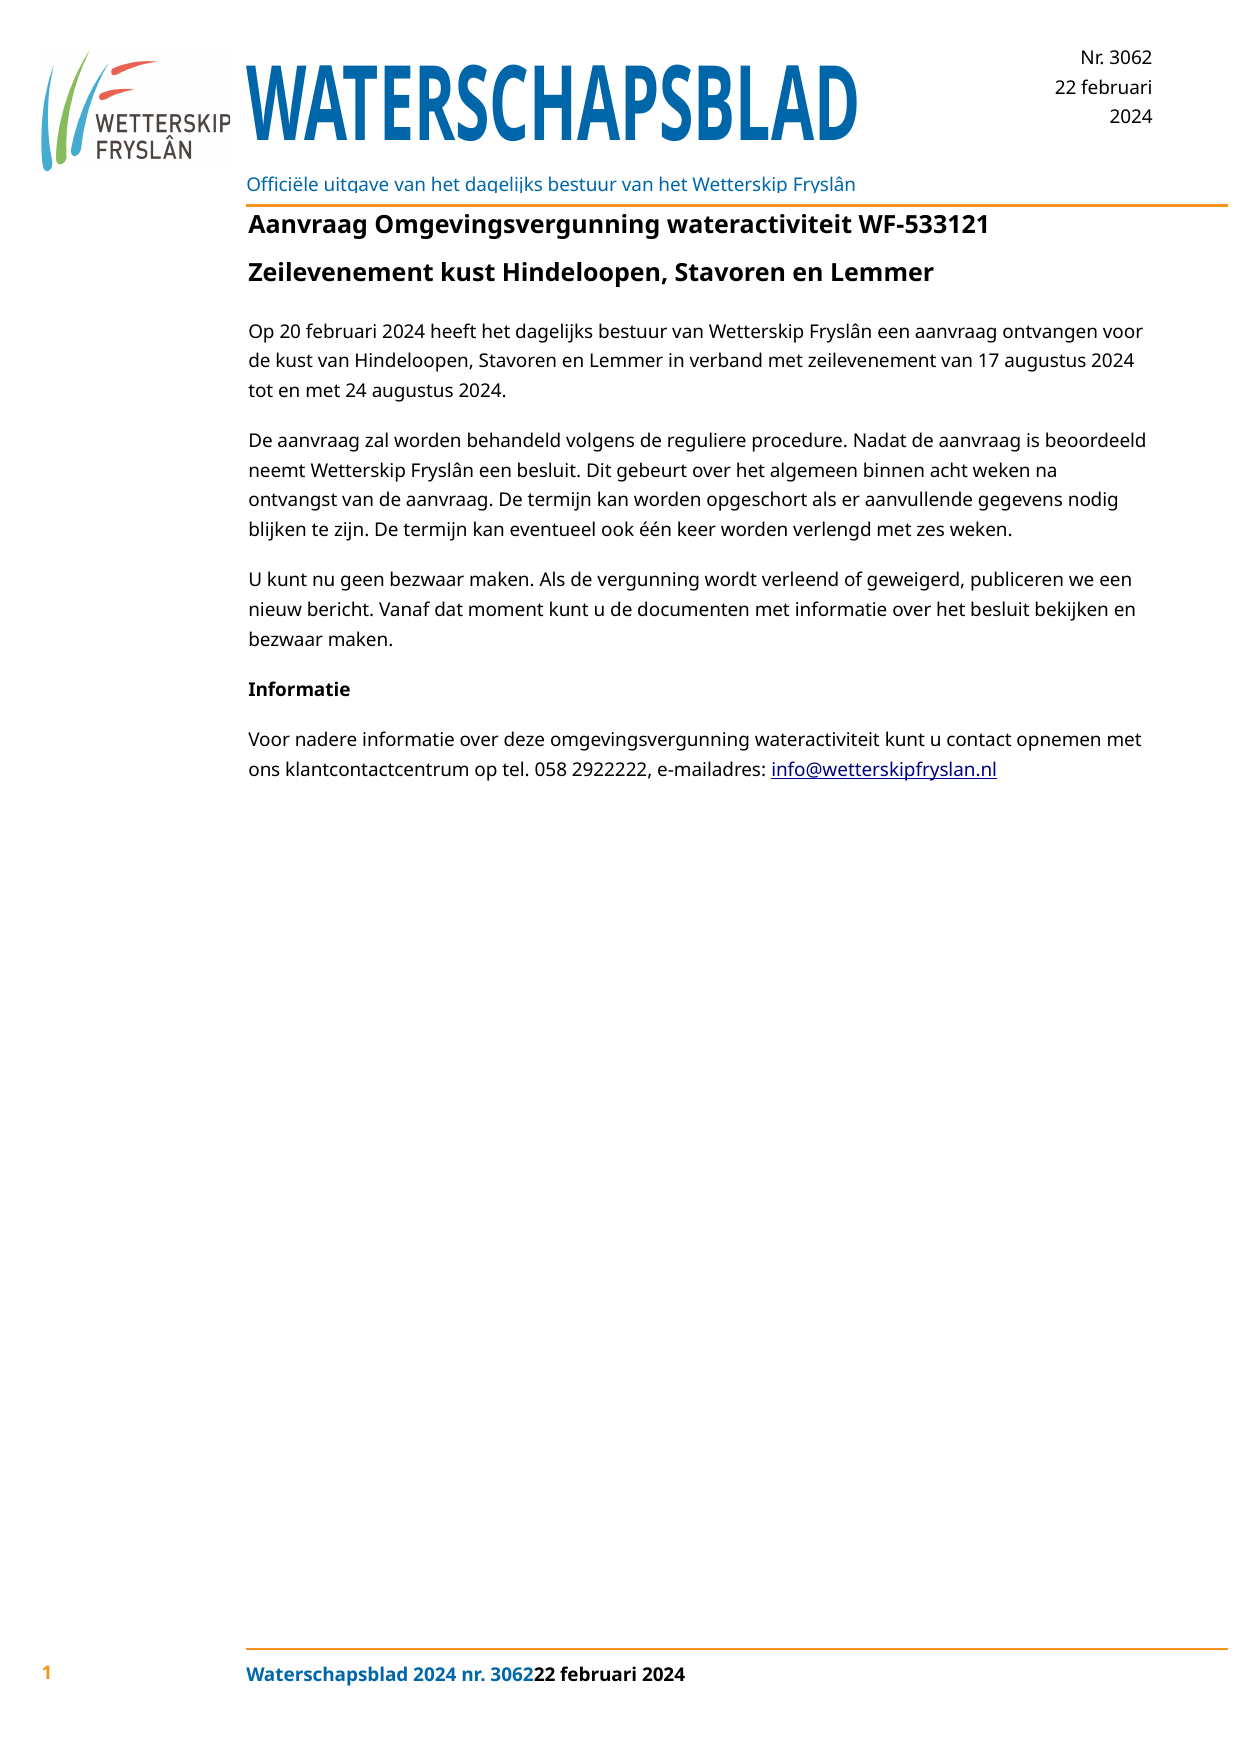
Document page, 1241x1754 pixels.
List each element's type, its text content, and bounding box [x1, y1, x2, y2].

text Aanvraag Omgevingsvergunning wateractiviteit WF-533121 Zeilevenement kust Hindeloopen, Stavoren en Lemmer [248, 207, 1152, 288]
text Voor nadere informatie over deze omgevingsvergunning wateractiviteit kunt u contact opnemen met ons klantcontactcentrum op tel. 058 2922222, e-mailadres: info@wetterskipfryslan.nl [248, 727, 1152, 782]
picture [41, 47, 231, 172]
text De aanvraag zal worden behandeld volgens de reguliere procedure. Nadat de aanvraag is beoordeeld neemt Wetterskip Fryslân een besluit. Dit gebeurt over het algemeen binnen acht weken na ontvangst van de aanvraag. De termijn kan worden opgeschort als er aanvullende gegevens nodig blijken te zijn. De termijn kan eventueel ook één keer worden verlengd met zes weken. [248, 427, 1152, 542]
text Op 20 februari 2024 heeft het dagelijks bestuur van Wetterskip Fryslân een aanvraag ontvangen voor de kust van Hindeloopen, Stavoren en Lemmer in verband met zeilevenement van 17 augustus 2024 tot en met 24 augustus 2024. [248, 318, 1152, 403]
text U kunt nu geen bezwaar maken. Als de vergunning wordt verleend of geweigerd, publiceren we een nieuw bericht. Vanaf dat moment kunt u de documenten met informatie over het besluit bekijken en bezwaar maken. [248, 567, 1152, 652]
text Informatie [248, 676, 1152, 702]
